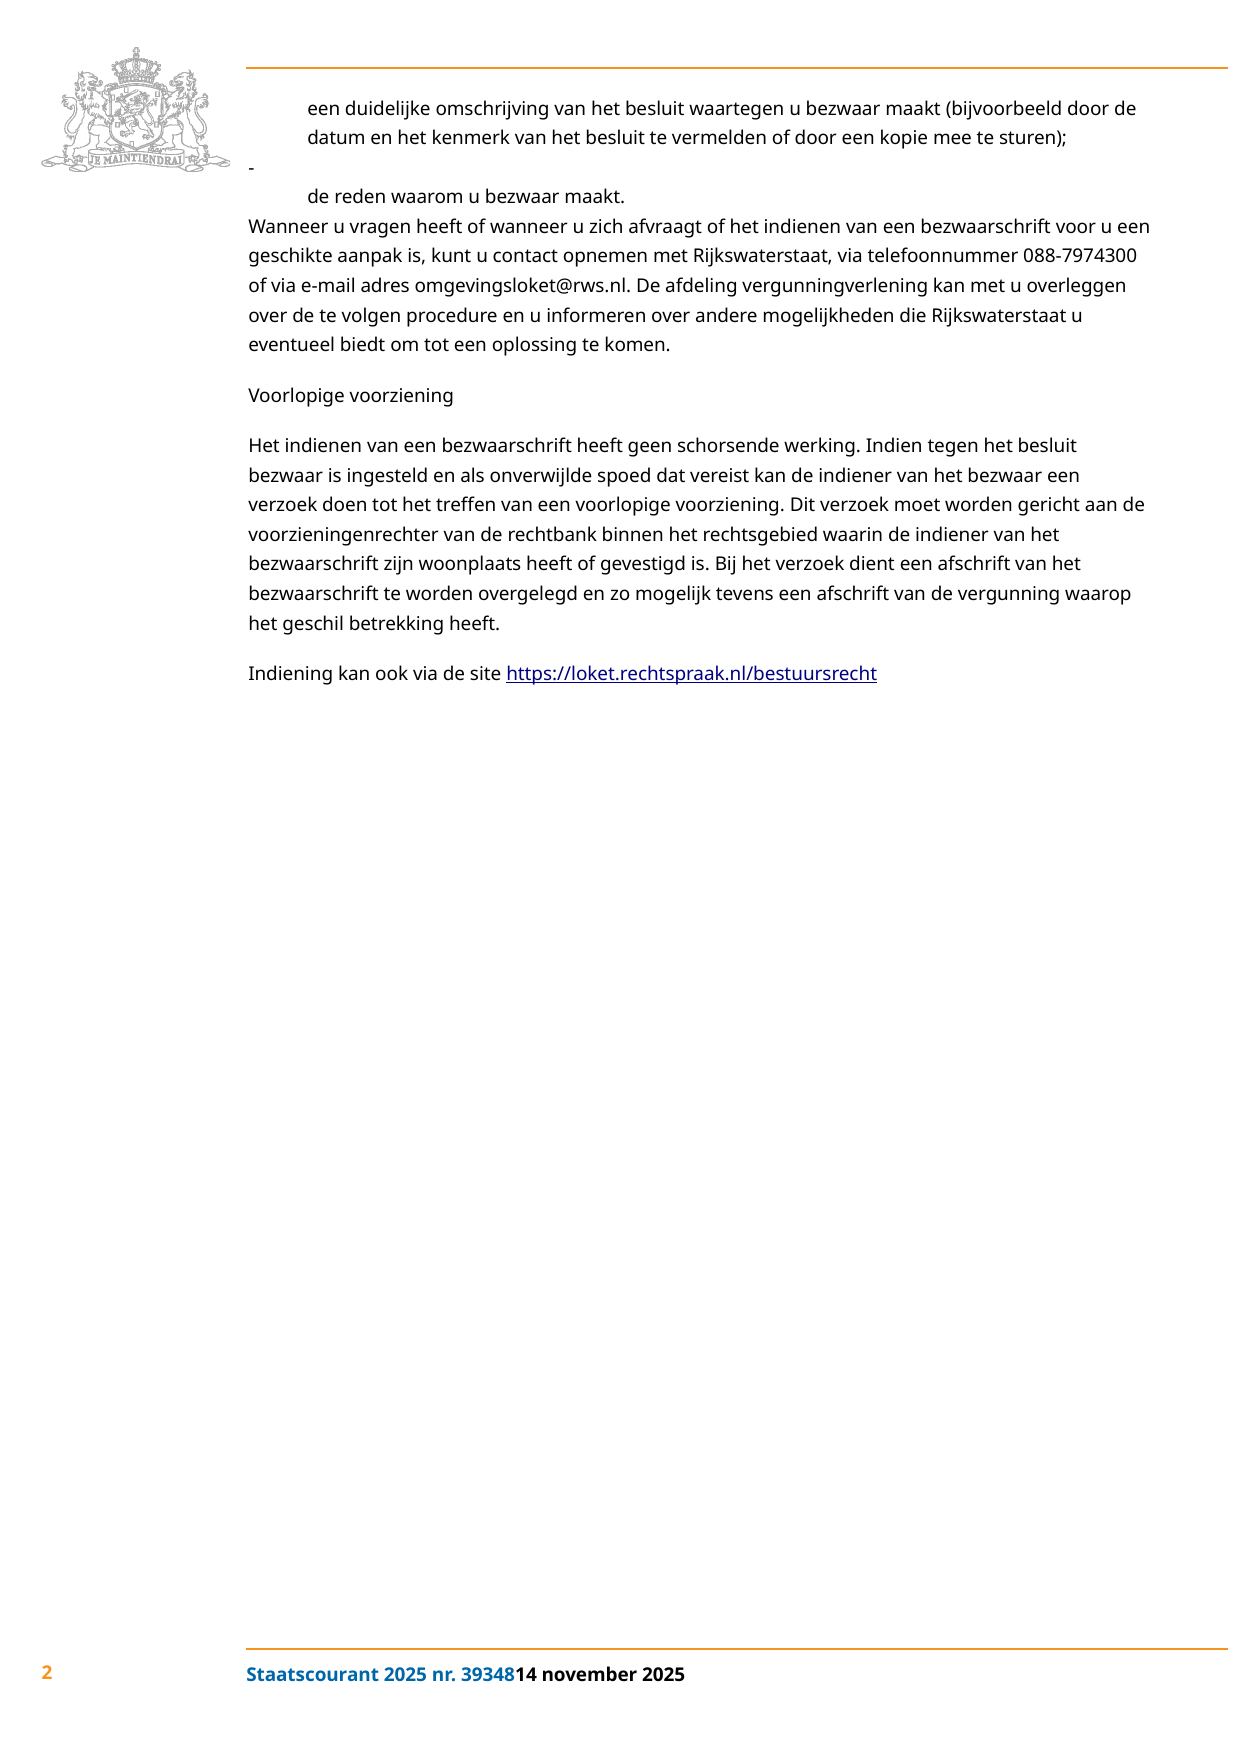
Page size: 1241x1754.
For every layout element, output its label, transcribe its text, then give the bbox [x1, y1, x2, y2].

text Voorlopige voorziening [248, 382, 1152, 408]
list een duidelijke omschrijving van het besluit waartegen u bezwaar maakt (bijvoorbeeld door de datum en het kenmerk van het besluit te vermelden of door een kopie mee te sturen); [248, 95, 1152, 150]
list de reden waarom u bezwaar maakt. [248, 183, 1152, 209]
text Indiening kan ook via de site https://loket.rechtspraak.nl/bestuursrecht [248, 660, 1152, 686]
picture [41, 47, 231, 172]
text Het indienen van een bezwaarschrift heeft geen schorsende werking. Indien tegen het besluit bezwaar is ingesteld en als onverwijlde spoed dat vereist kan de indiener van het bezwaar een verzoek doen tot het treffen van een voorlopige voorziening. Dit verzoek moet worden gericht aan de voorzieningenrechter van de rechtbank binnen het rechtsgebied waarin de indiener van het bezwaarschrift zijn woonplaats heeft of gevestigd is. Bij het verzoek dient een afschrift van het bezwaarschrift te worden overgelegd en zo mogelijk tevens een afschrift van de vergunning waarop het geschil betrekking heeft. [248, 432, 1152, 636]
text Wanneer u vragen heeft of wanneer u zich afvraagt of het indienen van een bezwaarschrift voor u een geschikte aanpak is, kunt u contact opnemen met Rijkswaterstaat, via telefoonnummer 088-7974300 of via e-mail adres omgevingsloket@rws.nl. De afdeling vergunningverlening kan met u overleggen over de te volgen procedure en u informeren over andere mogelijkheden die Rijkswaterstaat u eventueel biedt om tot een oplossing te komen. [248, 213, 1152, 357]
